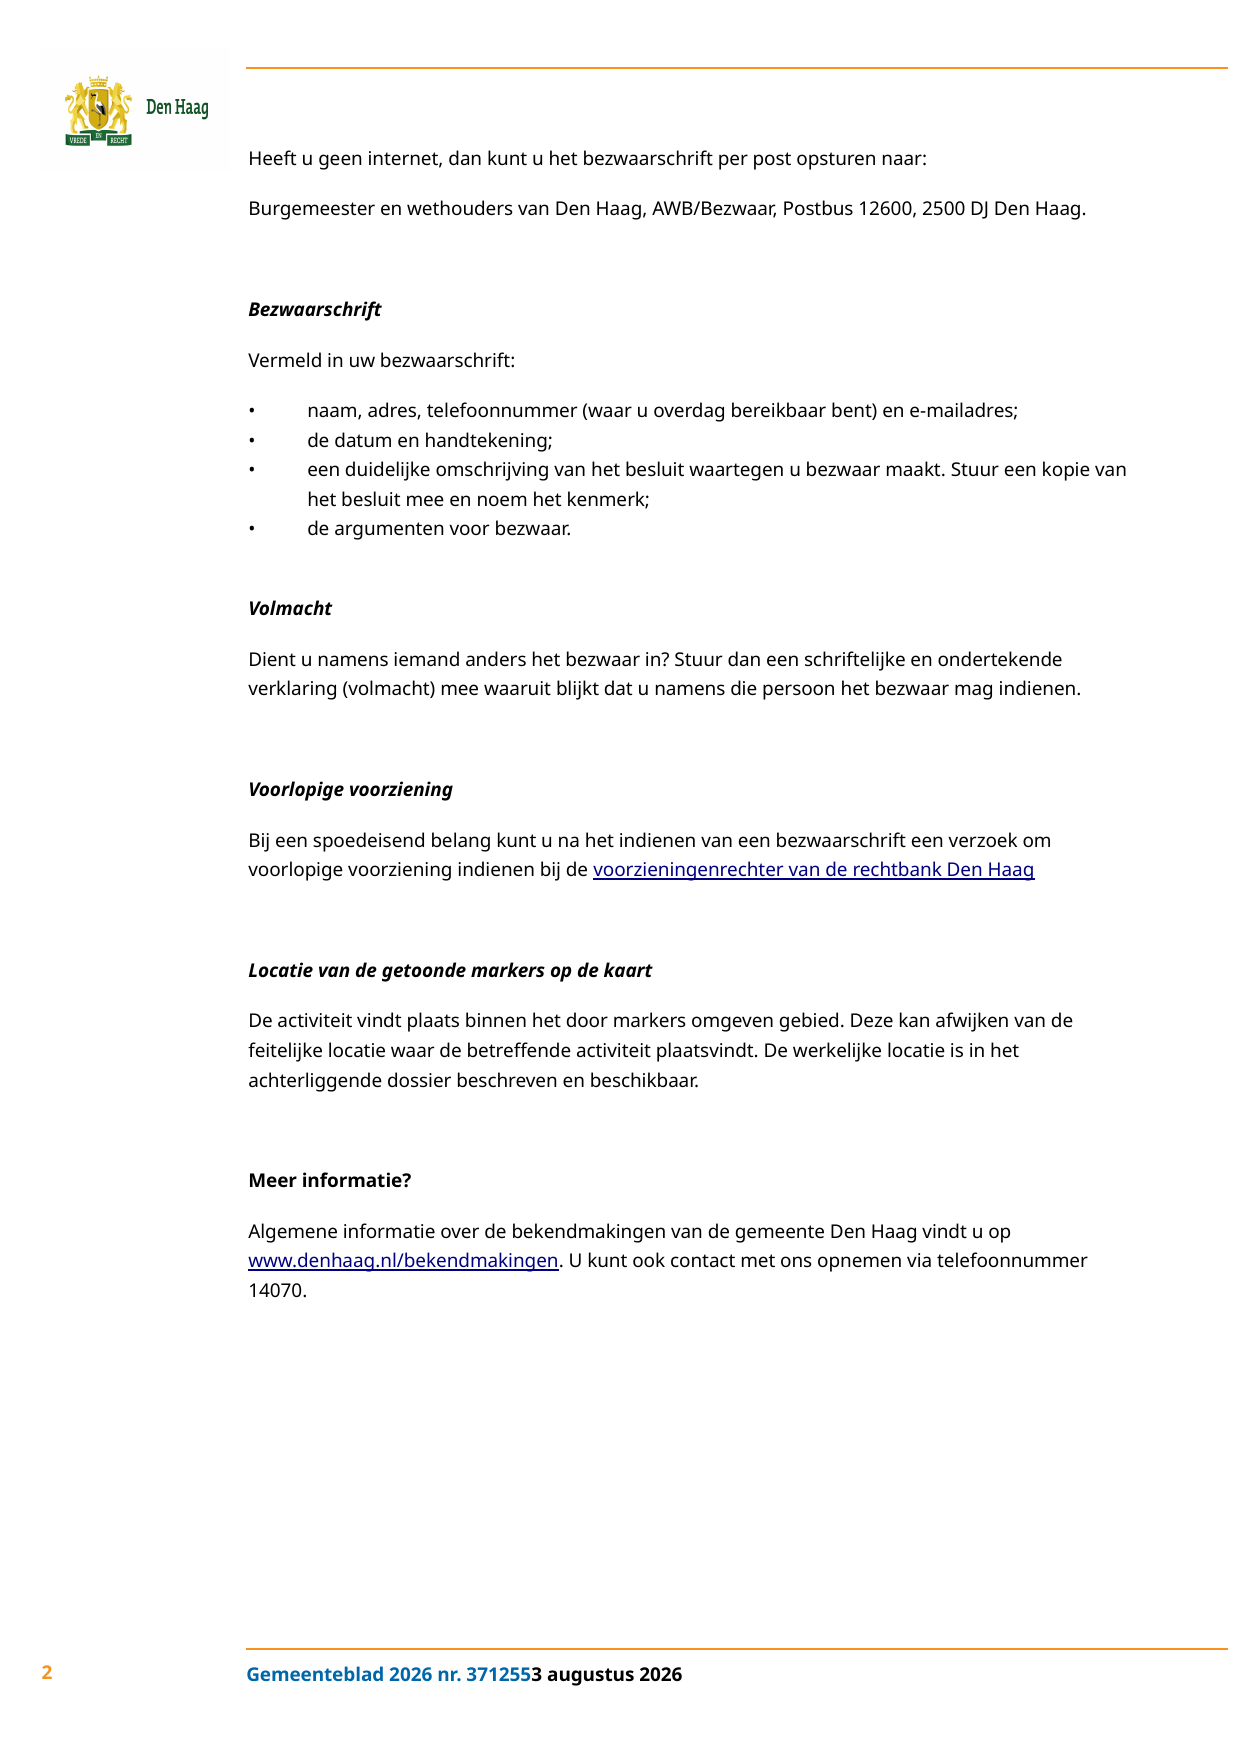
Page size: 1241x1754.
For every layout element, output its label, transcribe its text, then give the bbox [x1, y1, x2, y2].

text Volmacht [248, 596, 1152, 621]
list naam, adres, telefoonnummer (waar u overdag bereikbaar bent) en e-mailadres; [248, 397, 1152, 423]
text Algemene informatie over de bekendmakingen van de gemeente Den Haag vindt u op www.denhaag.nl/bekendmakingen. U kunt ook contact met ons opnemen via telefoonnummer 14070. [248, 1218, 1152, 1303]
text Bij een spoedeisend belang kunt u na het indienen van een bezwaarschrift een verzoek om voorlopige voorziening indienen bij de voorzieningenrechter van de rechtbank Den Haag [248, 827, 1152, 882]
text Dient u namens iemand anders het bezwaar in? Stuur dan een schriftelijke en ondertekende verklaring (volmacht) mee waaruit blijkt dat u namens die persoon het bezwaar mag indienen. [248, 646, 1152, 701]
text Vermeld in uw bezwaarschrift: [248, 347, 1152, 373]
text Locatie van de getoonde markers op de kaart [248, 957, 1152, 983]
list de datum en handtekening; [248, 427, 1152, 453]
text Voorlopige voorziening [248, 776, 1152, 802]
text Bezwaarschrift [248, 296, 1152, 322]
text Meer informatie? [248, 1168, 1152, 1193]
list de argumenten voor bezwaar. [248, 516, 1152, 541]
text De activiteit vindt plaats binnen het door markers omgeven gebied. Deze kan afwijken van de feitelijke locatie waar de betreffende activiteit plaatsvindt. De werkelijke locatie is in het achterliggende dossier beschreven en beschikbaar. [248, 1008, 1152, 1093]
picture [41, 47, 231, 172]
list een duidelijke omschrijving van het besluit waartegen u bezwaar maakt. Stuur een kopie van het besluit mee en noem het kenmerk; [248, 456, 1152, 512]
text Burgemeester en wethouders van Den Haag, AWB/Bezwaar, Postbus 12600, 2500 DJ Den Haag. [248, 196, 1152, 221]
text Heeft u geen internet, dan kunt u het bezwaarschrift per post opsturen naar: [248, 145, 1152, 171]
